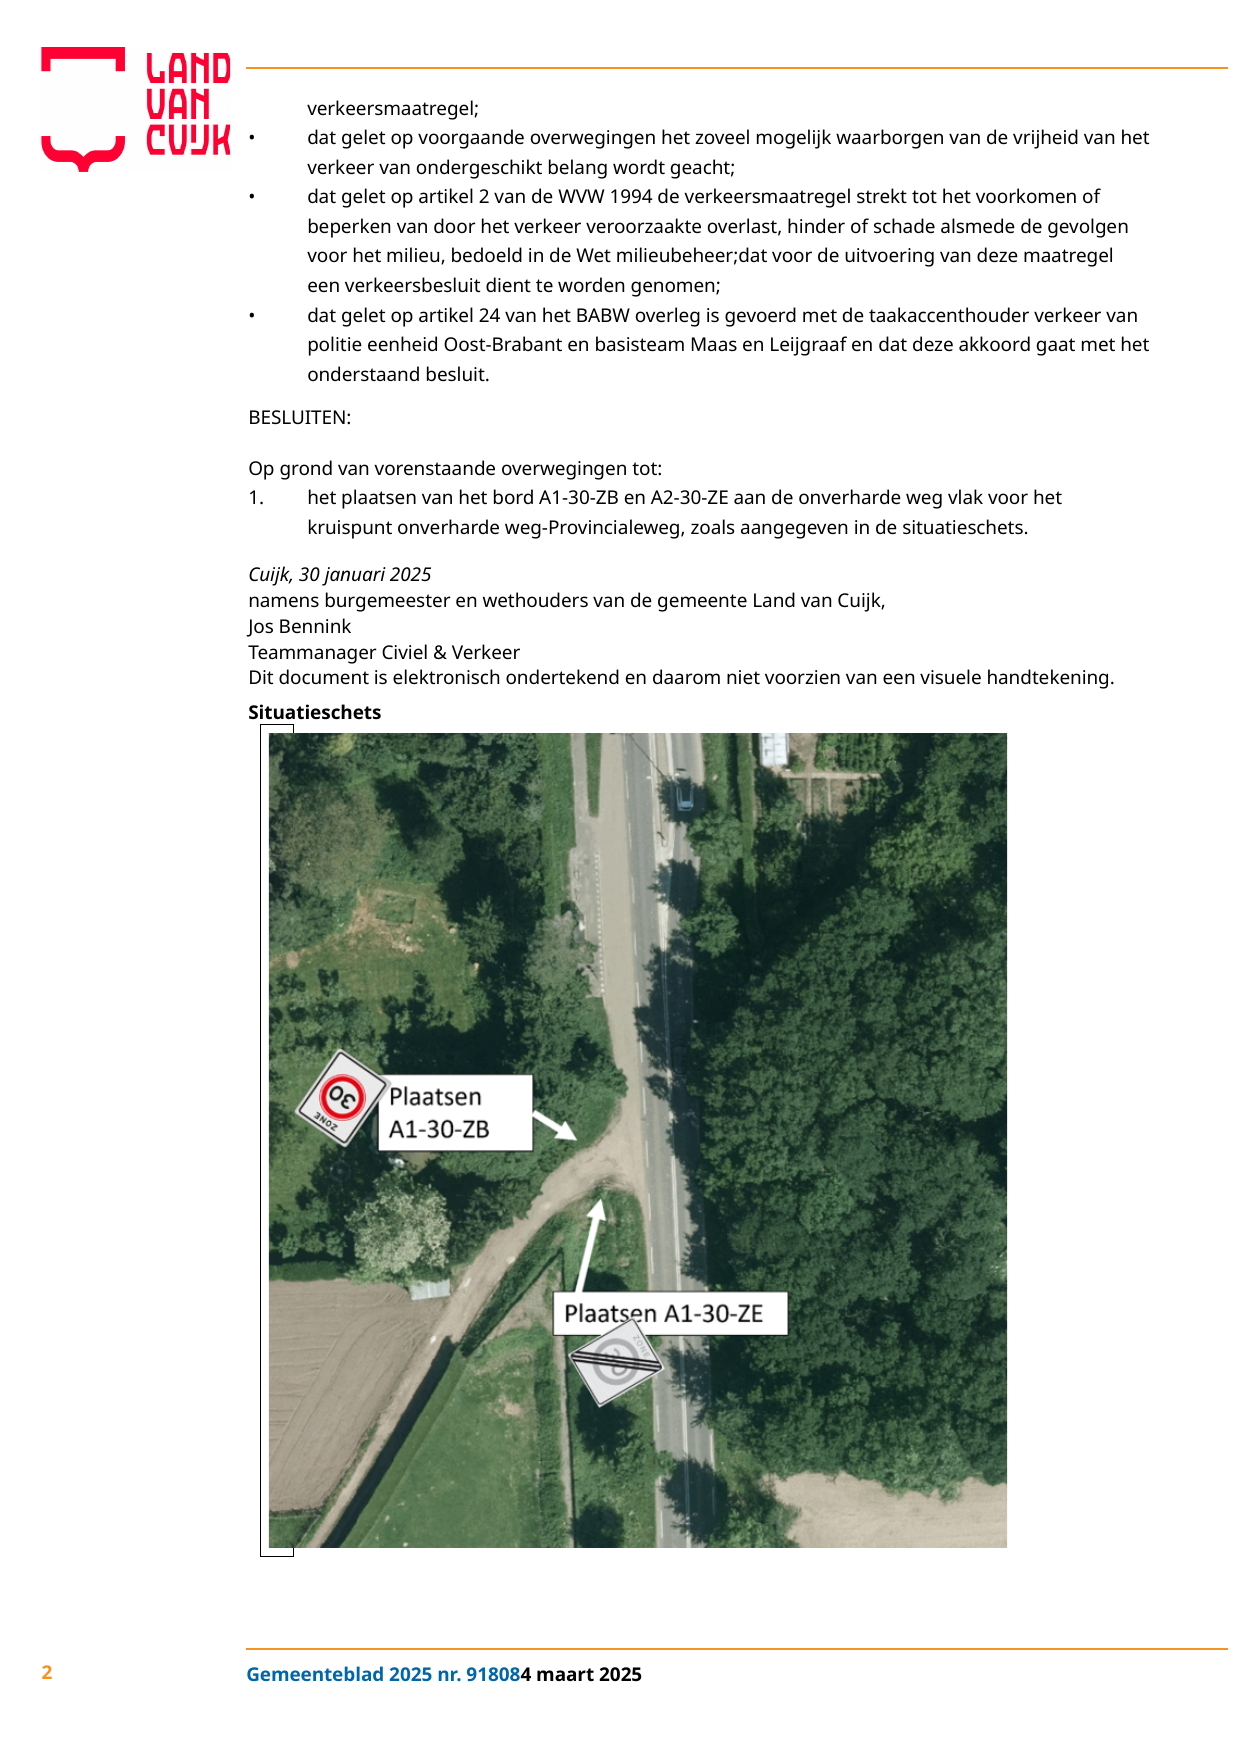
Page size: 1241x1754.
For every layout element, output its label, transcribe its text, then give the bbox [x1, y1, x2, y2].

text Jos Bennink [248, 613, 1152, 639]
picture [41, 47, 231, 172]
list dat gelet op artikel 24 van het BABW overleg is gevoerd met de taakaccenthouder verkeer van politie eenheid Oost-Brabant en basisteam Maas en Leijgraaf en dat deze akkoord gaat met het onderstaand besluit. [248, 302, 1152, 387]
list verkeersmaatregel; [248, 95, 1152, 121]
text Cuijk, 30 januari 2025 [248, 562, 1152, 587]
text Dit document is elektronisch ondertekend en daarom niet voorzien van een visuele handtekening. [248, 664, 1152, 690]
list dat gelet op artikel 2 van de WVW 1994 de verkeersmaatregel strekt tot het voorkomen of beperken van door het verkeer veroorzaakte overlast, hinder of schade alsmede de gevolgen voor het milieu, bedoeld in de Wet milieubeheer;dat voor de uitvoering van deze maatregel een verkeersbesluit dient te worden genomen; [248, 183, 1152, 298]
text Situatieschets [248, 704, 1152, 723]
text namens burgemeester en wethouders van de gemeente Land van Cuijk, [248, 587, 1152, 613]
picture [268, 733, 1008, 1548]
list dat gelet op voorgaande overwegingen het zoveel mogelijk waarborgen van de vrijheid van het verkeer van ondergeschikt belang wordt geacht; [248, 124, 1152, 180]
text Op grond van vorenstaande overwegingen tot: [248, 455, 1152, 480]
text BESLUITEN: [248, 404, 1152, 430]
list het plaatsen van het bord A1-30-ZB en A2-30-ZE aan de onverharde weg vlak voor het kruispunt onverharde weg-Provincialeweg, zoals aangegeven in de situatieschets. [248, 484, 1152, 539]
text Teammanager Civiel & Verkeer [248, 639, 1152, 664]
